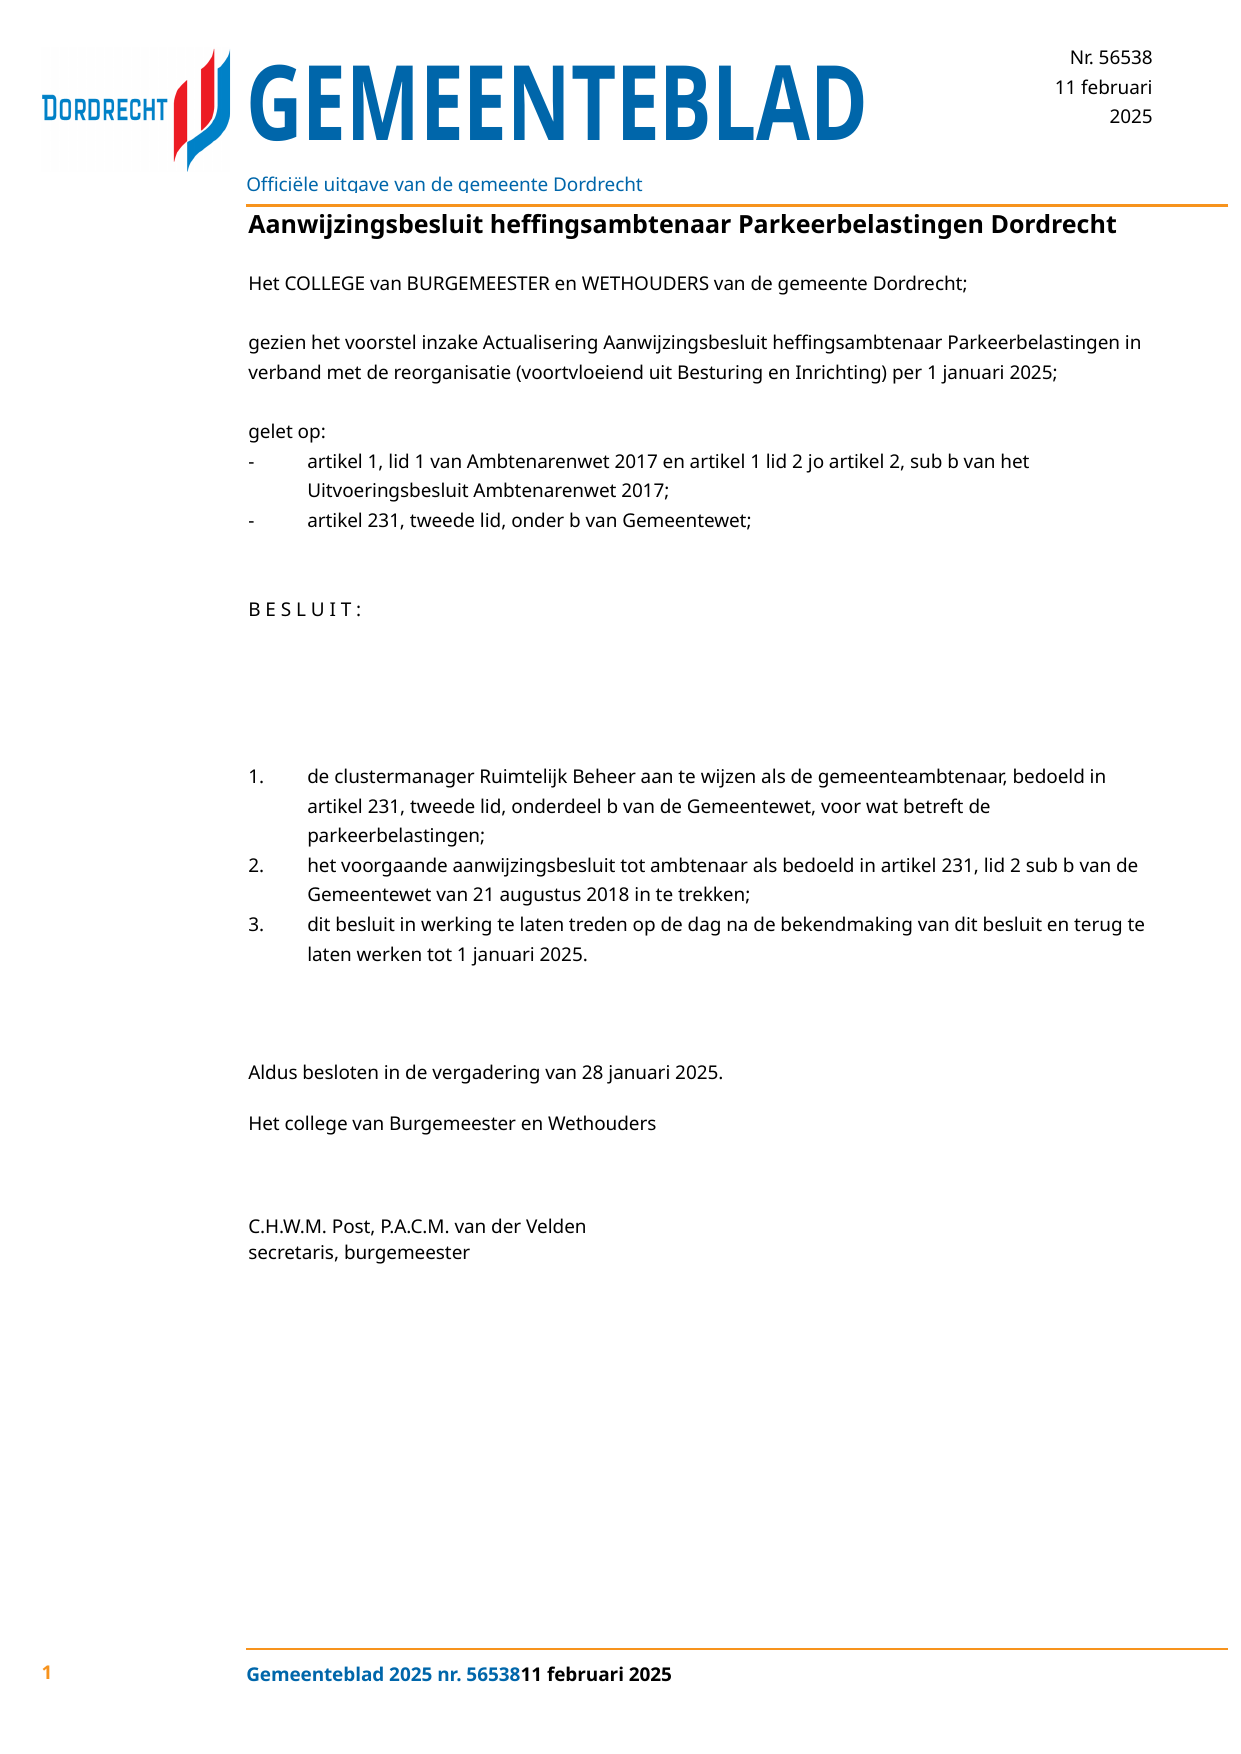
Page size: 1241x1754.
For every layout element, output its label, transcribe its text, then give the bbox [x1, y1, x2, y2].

list de clustermanager Ruimtelijk Beheer aan te wijzen als de gemeenteambtenaar, bedoeld in artikel 231, tweede lid, onderdeel b van de Gemeentewet, voor wat betreft de parkeerbelastingen; [248, 763, 1152, 848]
picture [41, 47, 231, 172]
text Aanwijzingsbesluit heffingsambtenaar Parkeerbelastingen Dordrecht [248, 207, 1152, 241]
text Het college van Burgemeester en Wethouders [248, 1111, 1152, 1136]
text gezien het voorstel inzake Actualisering Aanwijzingsbesluit heffingsambtenaar Parkeerbelastingen in verband met de reorganisatie (voortvloeiend uit Besturing en Inrichting) per 1 januari 2025; [248, 329, 1152, 385]
list het voorgaande aanwijzingsbesluit tot ambtenaar als bedoeld in artikel 231, lid 2 sub b van de Gemeentewet van 21 augustus 2018 in te trekken; [248, 852, 1152, 907]
text B E S L U I T : [248, 596, 1152, 621]
text Aldus besloten in de vergadering van 28 januari 2025. [248, 1059, 1152, 1085]
text Het COLLEGE van BURGEMEESTER en WETHOUDERS van de gemeente Dordrecht; [248, 270, 1152, 296]
text C.H.W.M. Post, P.A.C.M. van der Velden [248, 1213, 1152, 1239]
list artikel 1, lid 1 van Ambtenarenwet 2017 en artikel 1 lid 2 jo artikel 2, sub b van het Uitvoeringsbesluit Ambtenarenwet 2017; [248, 448, 1152, 503]
text gelet op: [248, 418, 1152, 444]
list artikel 231, tweede lid, onder b van Gemeentewet; [248, 507, 1152, 533]
text secretaris, burgemeester [248, 1239, 1152, 1265]
list dit besluit in werking te laten treden op de dag na de bekendmaking van dit besluit en terug te laten werken tot 1 januari 2025. [248, 911, 1152, 967]
